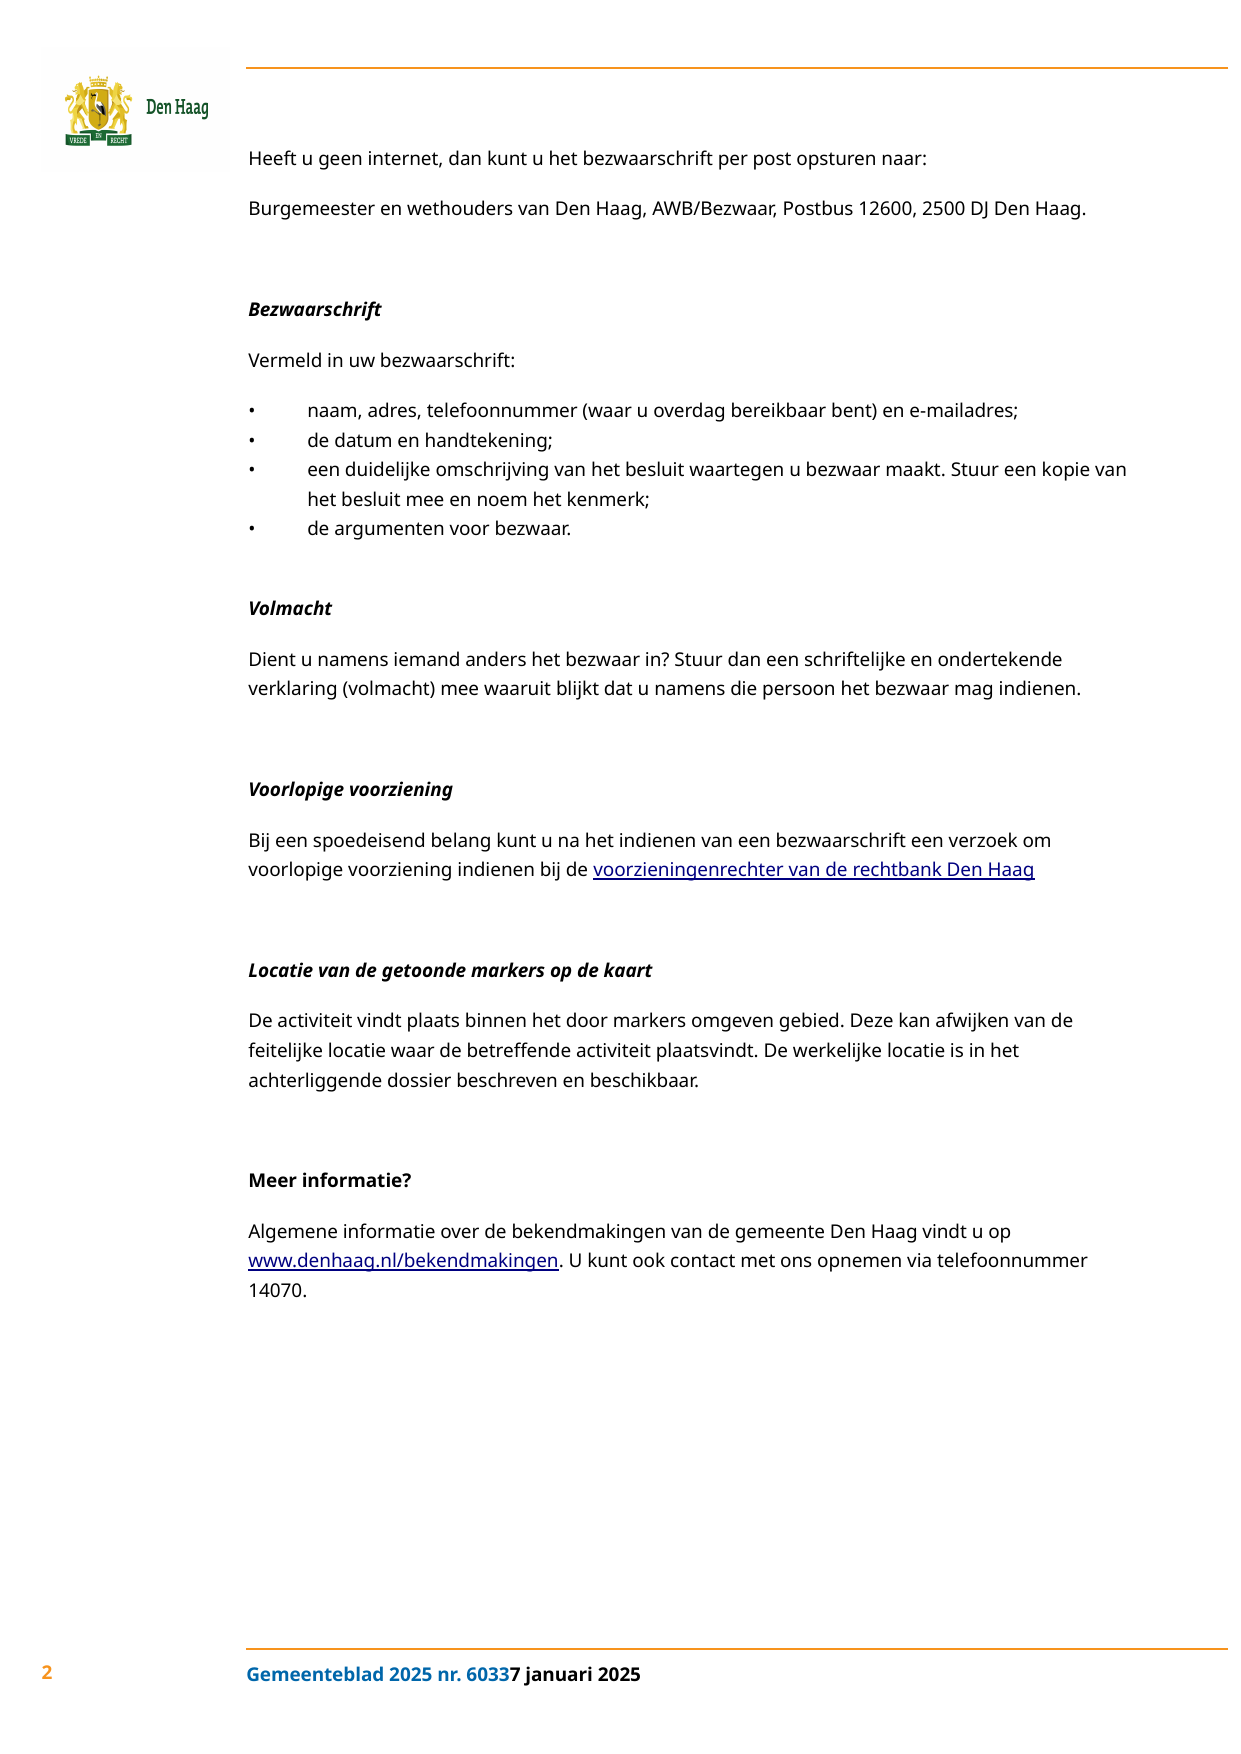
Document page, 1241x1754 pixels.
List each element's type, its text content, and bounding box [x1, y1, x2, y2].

text Dient u namens iemand anders het bezwaar in? Stuur dan een schriftelijke en ondertekende verklaring (volmacht) mee waaruit blijkt dat u namens die persoon het bezwaar mag indienen. [248, 646, 1152, 701]
list de argumenten voor bezwaar. [248, 516, 1152, 541]
text Vermeld in uw bezwaarschrift: [248, 347, 1152, 373]
text Locatie van de getoonde markers op de kaart [248, 957, 1152, 983]
picture [41, 47, 231, 172]
text Heeft u geen internet, dan kunt u het bezwaarschrift per post opsturen naar: [248, 145, 1152, 171]
text Voorlopige voorziening [248, 776, 1152, 802]
list naam, adres, telefoonnummer (waar u overdag bereikbaar bent) en e-mailadres; [248, 397, 1152, 423]
list de datum en handtekening; [248, 427, 1152, 453]
text Volmacht [248, 596, 1152, 621]
text De activiteit vindt plaats binnen het door markers omgeven gebied. Deze kan afwijken van de feitelijke locatie waar de betreffende activiteit plaatsvindt. De werkelijke locatie is in het achterliggende dossier beschreven en beschikbaar. [248, 1008, 1152, 1093]
text Algemene informatie over de bekendmakingen van de gemeente Den Haag vindt u op www.denhaag.nl/bekendmakingen. U kunt ook contact met ons opnemen via telefoonnummer 14070. [248, 1218, 1152, 1303]
list een duidelijke omschrijving van het besluit waartegen u bezwaar maakt. Stuur een kopie van het besluit mee en noem het kenmerk; [248, 456, 1152, 512]
text Bezwaarschrift [248, 296, 1152, 322]
text Burgemeester en wethouders van Den Haag, AWB/Bezwaar, Postbus 12600, 2500 DJ Den Haag. [248, 196, 1152, 221]
text Meer informatie? [248, 1168, 1152, 1193]
text Bij een spoedeisend belang kunt u na het indienen van een bezwaarschrift een verzoek om voorlopige voorziening indienen bij de voorzieningenrechter van de rechtbank Den Haag [248, 827, 1152, 882]
